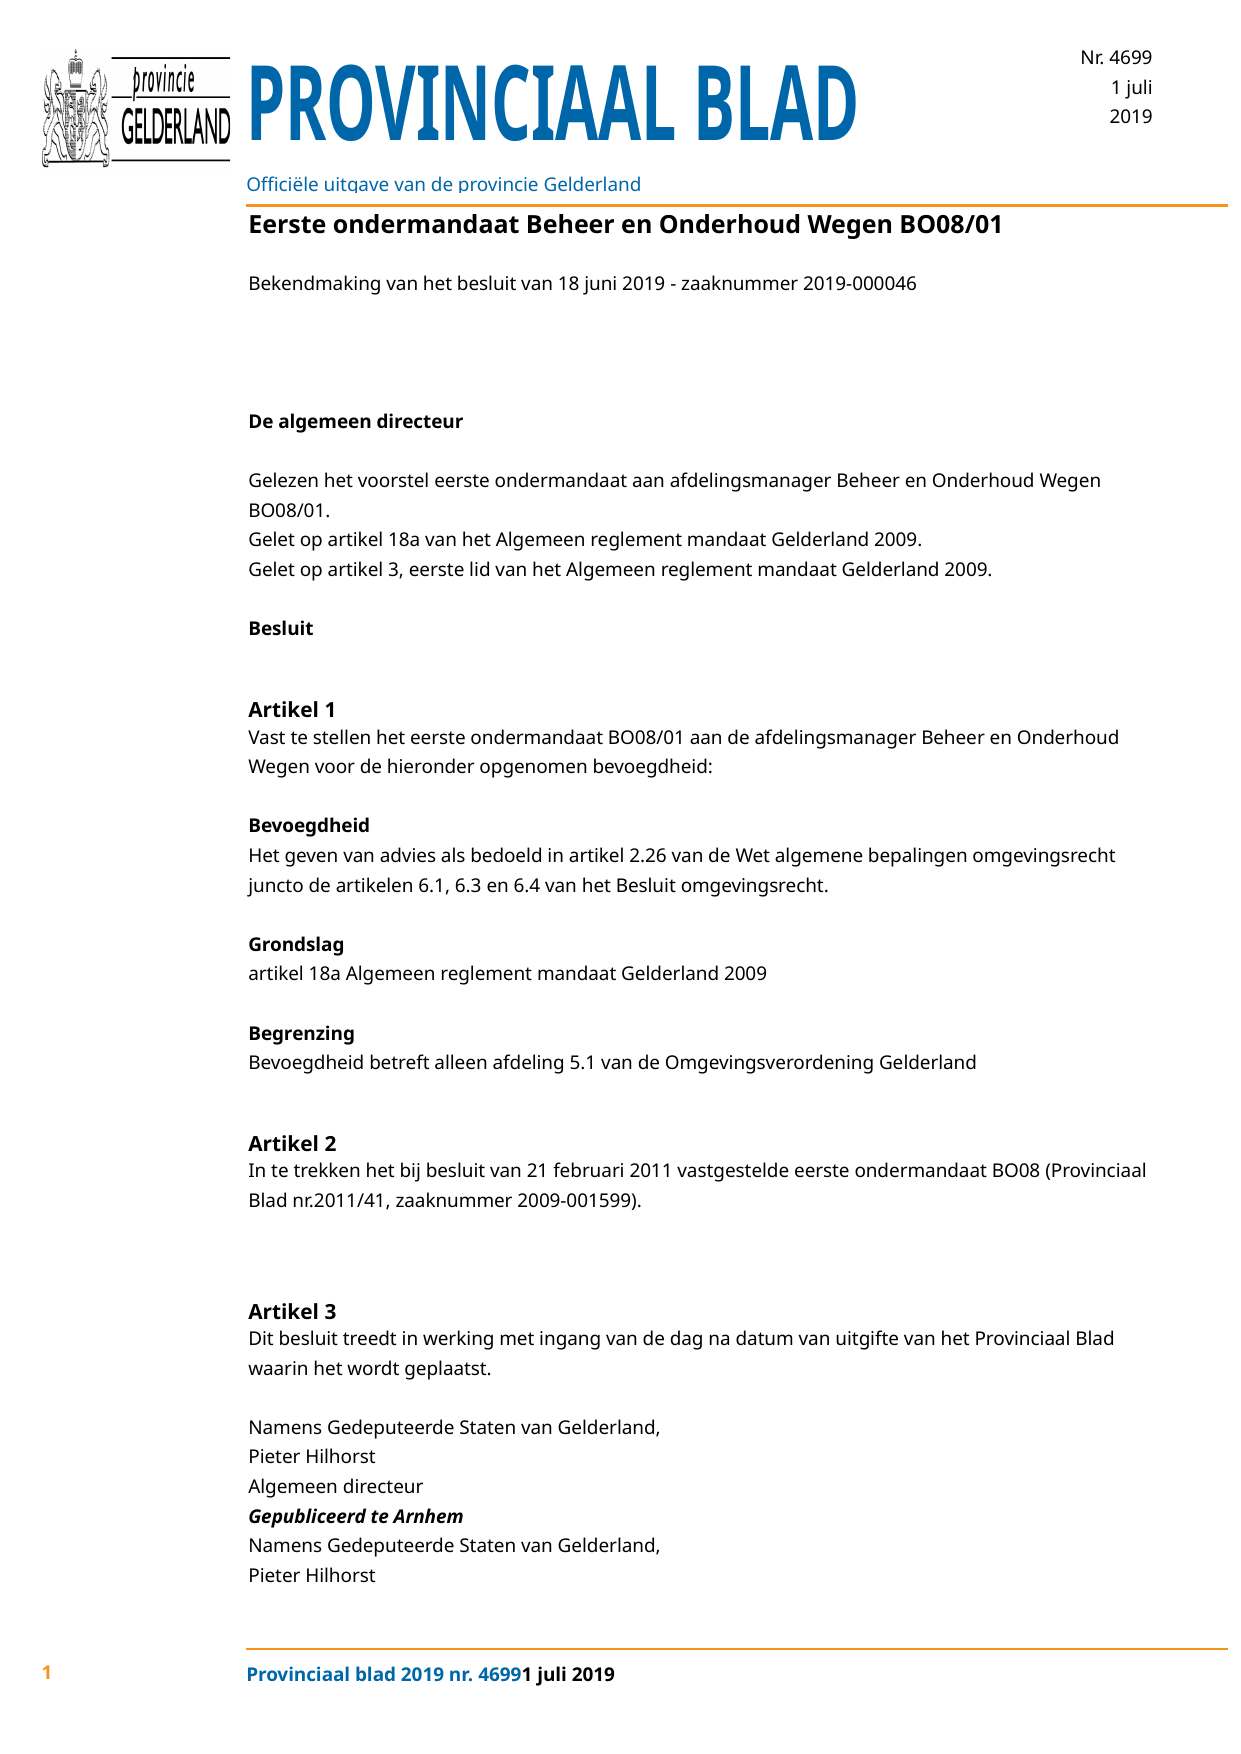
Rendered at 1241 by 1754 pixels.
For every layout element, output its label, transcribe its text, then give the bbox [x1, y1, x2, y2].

text In te trekken het bij besluit van 21 februari 2011 vastgestelde eerste ondermandaat BO08 (Provinciaal Blad nr.2011/41, zaaknummer 2009-001599). [248, 1158, 1152, 1213]
text Gelezen het voorstel eerste ondermandaat aan afdelingsmanager Beheer en Onderhoud Wegen BO08/01. [248, 467, 1152, 523]
text Bevoegdheid betreft alleen afdeling 5.1 van de Omgevingsverordening Gelderland [248, 1049, 1152, 1075]
text Pieter Hilhorst [248, 1562, 1152, 1588]
text Besluit [248, 615, 1152, 641]
text Vast te stellen het eerste ondermandaat BO08/01 aan de afdelingsmanager Beheer en Onderhoud Wegen voor de hieronder opgenomen bevoegdheid: [248, 724, 1152, 779]
text Begrenzing [248, 1020, 1152, 1045]
text Dit besluit treedt in werking met ingang van de dag na datum van uitgifte van het Provinciaal Blad waarin het wordt geplaatst. [248, 1325, 1152, 1381]
text Bekendmaking van het besluit van 18 juni 2019 - zaaknummer 2019-000046 [248, 270, 1152, 296]
text Artikel 1 [248, 695, 1152, 724]
text De algemeen directeur [248, 408, 1152, 434]
text Namens Gedeputeerde Staten van Gelderland, [248, 1414, 1152, 1440]
text Artikel 3 [248, 1297, 1152, 1325]
text Gepubliceerd te Arnhem [248, 1503, 1152, 1528]
text Gelet op artikel 18a van het Algemeen reglement mandaat Gelderland 2009. [248, 527, 1152, 552]
text Namens Gedeputeerde Staten van Gelderland, [248, 1532, 1152, 1558]
text Artikel 2 [248, 1129, 1152, 1158]
text Grondslag [248, 931, 1152, 957]
text Eerste ondermandaat Beheer en Onderhoud Wegen BO08/01 [248, 207, 1152, 241]
text artikel 18a Algemeen reglement mandaat Gelderland 2009 [248, 961, 1152, 986]
text Het geven van advies als bedoeld in artikel 2.26 van de Wet algemene bepalingen omgevingsrecht juncto de artikelen 6.1, 6.3 en 6.4 van het Besluit omgevingsrecht. [248, 842, 1152, 897]
text Pieter Hilhorst [248, 1444, 1152, 1469]
picture [41, 47, 231, 172]
text Algemeen directeur [248, 1473, 1152, 1499]
text Bevoegdheid [248, 813, 1152, 838]
text Gelet op artikel 3, eerste lid van het Algemeen reglement mandaat Gelderland 2009. [248, 556, 1152, 582]
